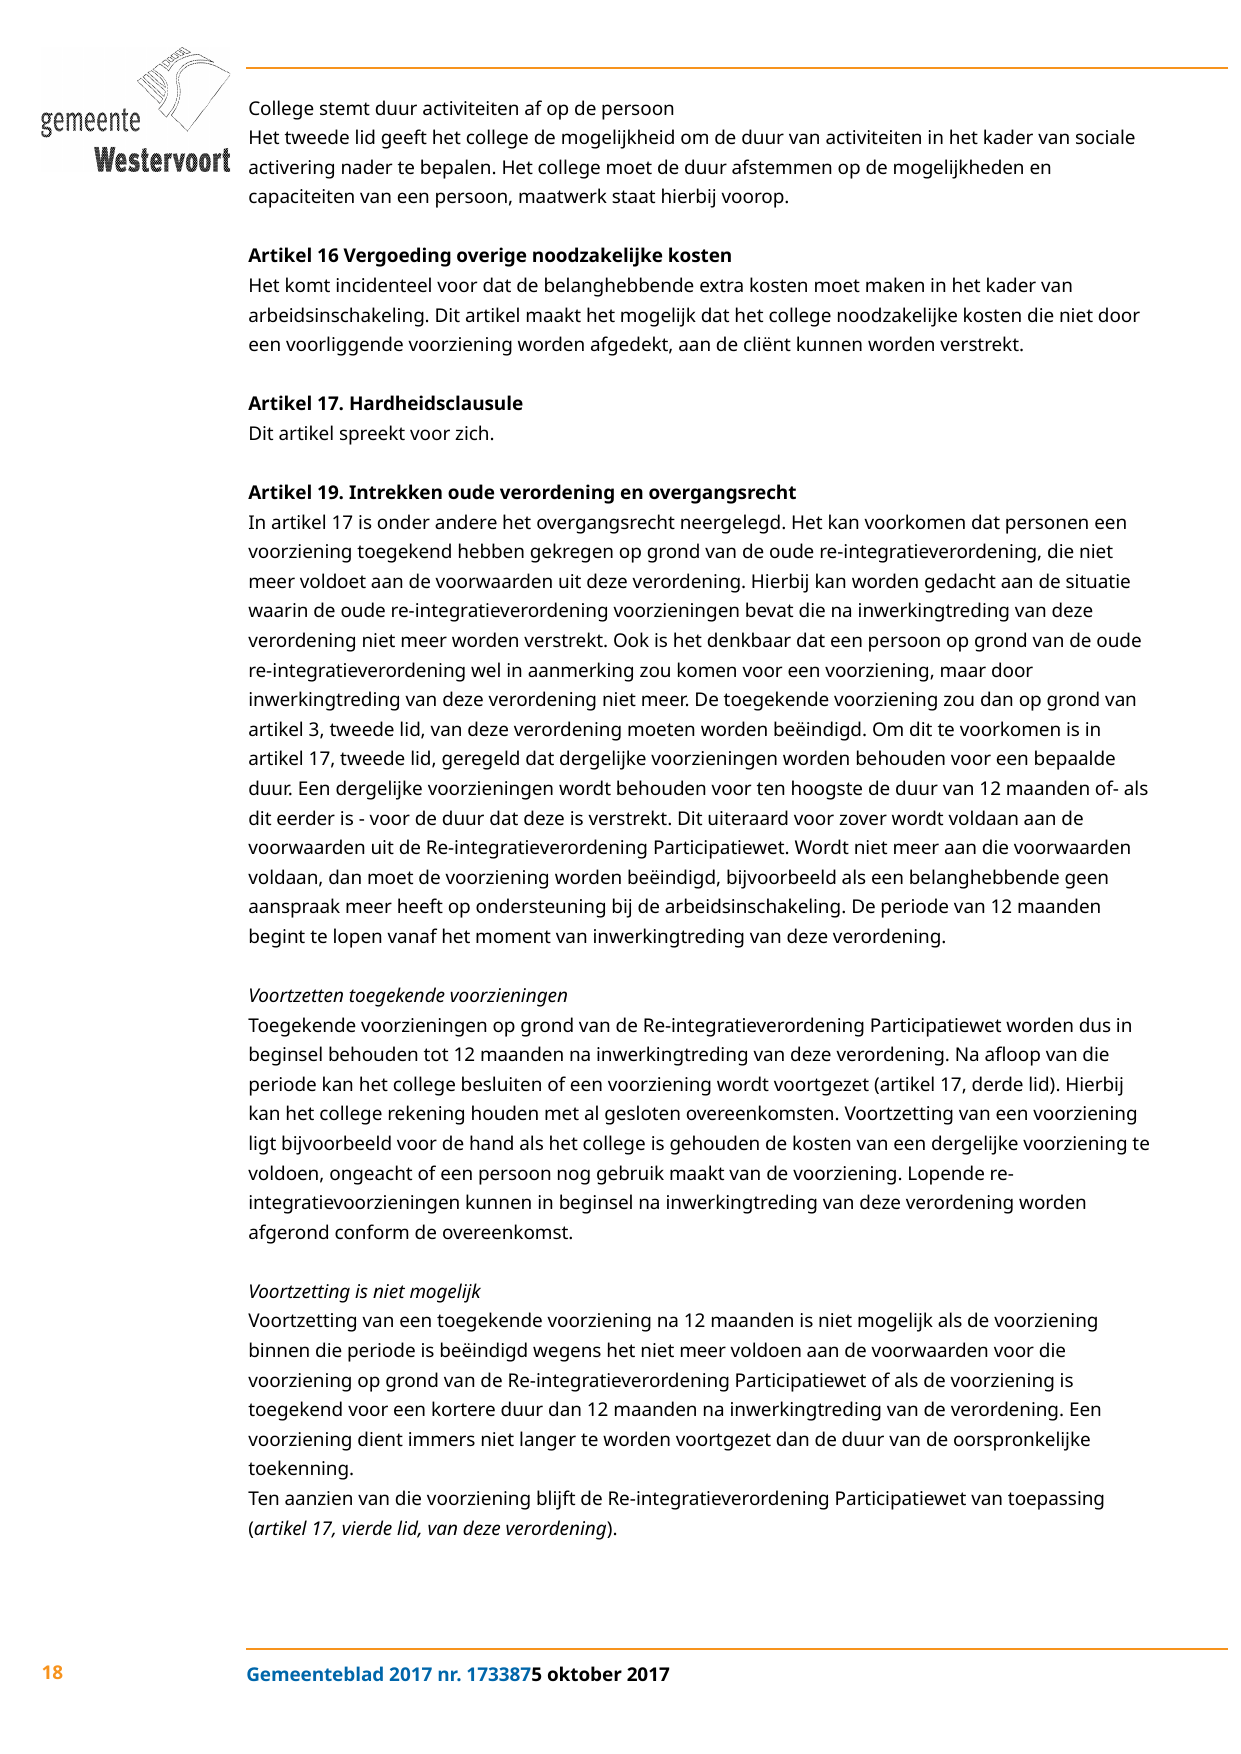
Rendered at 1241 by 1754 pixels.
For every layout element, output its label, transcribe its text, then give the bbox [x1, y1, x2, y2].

text Artikel 17. Hardheidsclausule [248, 391, 1152, 416]
text Artikel 16 Vergoeding overige noodzakelijke kosten [248, 243, 1152, 268]
text College stemt duur activiteiten af op de persoon [248, 95, 1152, 121]
picture [41, 47, 231, 172]
text Ten aanzien van die voorziening blijft de Re-integratieverordening Participatiewet van toepassing (artikel 17, vierde lid, van deze verordening). [248, 1485, 1152, 1541]
text Voortzetten toegekende voorzieningen [248, 982, 1152, 1008]
text Artikel 19. Intrekken oude verordening en overgangsrecht [248, 479, 1152, 505]
text Voortzetting van een toegekende voorziening na 12 maanden is niet mogelijk als de voorziening binnen die periode is beëindigd wegens het niet meer voldoen aan de voorwaarden voor die voorziening op grond van de Re-integratieverordening Participatiewet of als de voorziening is toegekend voor een kortere duur dan 12 maanden na inwerkingtreding van de verordening. Een voorziening dient immers niet langer te worden voortgezet dan de duur van de oorspronkelijke toekenning. [248, 1308, 1152, 1481]
text In artikel 17 is onder andere het overgangsrecht neergelegd. Het kan voorkomen dat personen een voorziening toegekend hebben gekregen op grond van de oude re-integratieverordening, die niet meer voldoet aan de voorwaarden uit deze verordening. Hierbij kan worden gedacht aan de situatie waarin de oude re-integratieverordening voorzieningen bevat die na inwerkingtreding van deze verordening niet meer worden verstrekt. Ook is het denkbaar dat een persoon op grond van de oude re-integratieverordening wel in aanmerking zou komen voor een voorziening, maar door inwerkingtreding van deze verordening niet meer. De toegekende voorziening zou dan op grond van artikel 3, tweede lid, van deze verordening moeten worden beëindigd. Om dit te voorkomen is in artikel 17, tweede lid, geregeld dat dergelijke voorzieningen worden behouden voor een bepaalde duur. Een dergelijke voorzieningen wordt behouden voor ten hoogste de duur van 12 maanden of- als dit eerder is - voor de duur dat deze is verstrekt. Dit uiteraard voor zover wordt voldaan aan de voorwaarden uit de Re-integratieverordening Participatiewet. Wordt niet meer aan die voorwaarden voldaan, dan moet de voorziening worden beëindigd, bijvoorbeeld als een belanghebbende geen aanspraak meer heeft op ondersteuning bij de arbeidsinschakeling. De periode van 12 maanden begint te lopen vanaf het moment van inwerkingtreding van deze verordening. [248, 509, 1152, 949]
text Het tweede lid geeft het college de mogelijkheid om de duur van activiteiten in het kader van sociale activering nader te bepalen. Het college moet de duur afstemmen op de mogelijkheden en capaciteiten van een persoon, maatwerk staat hierbij voorop. [248, 124, 1152, 209]
text Voortzetting is niet mogelijk [248, 1278, 1152, 1304]
text Dit artikel spreekt voor zich. [248, 420, 1152, 446]
text Toegekende voorzieningen op grond van de Re-integratieverordening Participatiewet worden dus in beginsel behouden tot 12 maanden na inwerkingtreding van deze verordening. Na afloop van die periode kan het college besluiten of een voorziening wordt voortgezet (artikel 17, derde lid). Hierbij kan het college rekening houden met al gesloten overeenkomsten. Voortzetting van een voorziening ligt bijvoorbeeld voor de hand als het college is gehouden de kosten van een dergelijke voorziening te voldoen, ongeacht of een persoon nog gebruik maakt van de voorziening. Lopende re- integratievoorzieningen kunnen in beginsel na inwerkingtreding van deze verordening worden afgerond conform de overeenkomst. [248, 1012, 1152, 1245]
text Het komt incidenteel voor dat de belanghebbende extra kosten moet maken in het kader van arbeidsinschakeling. Dit artikel maakt het mogelijk dat het college noodzakelijke kosten die niet door een voorliggende voorziening worden afgedekt, aan de cliënt kunnen worden verstrekt. [248, 272, 1152, 357]
